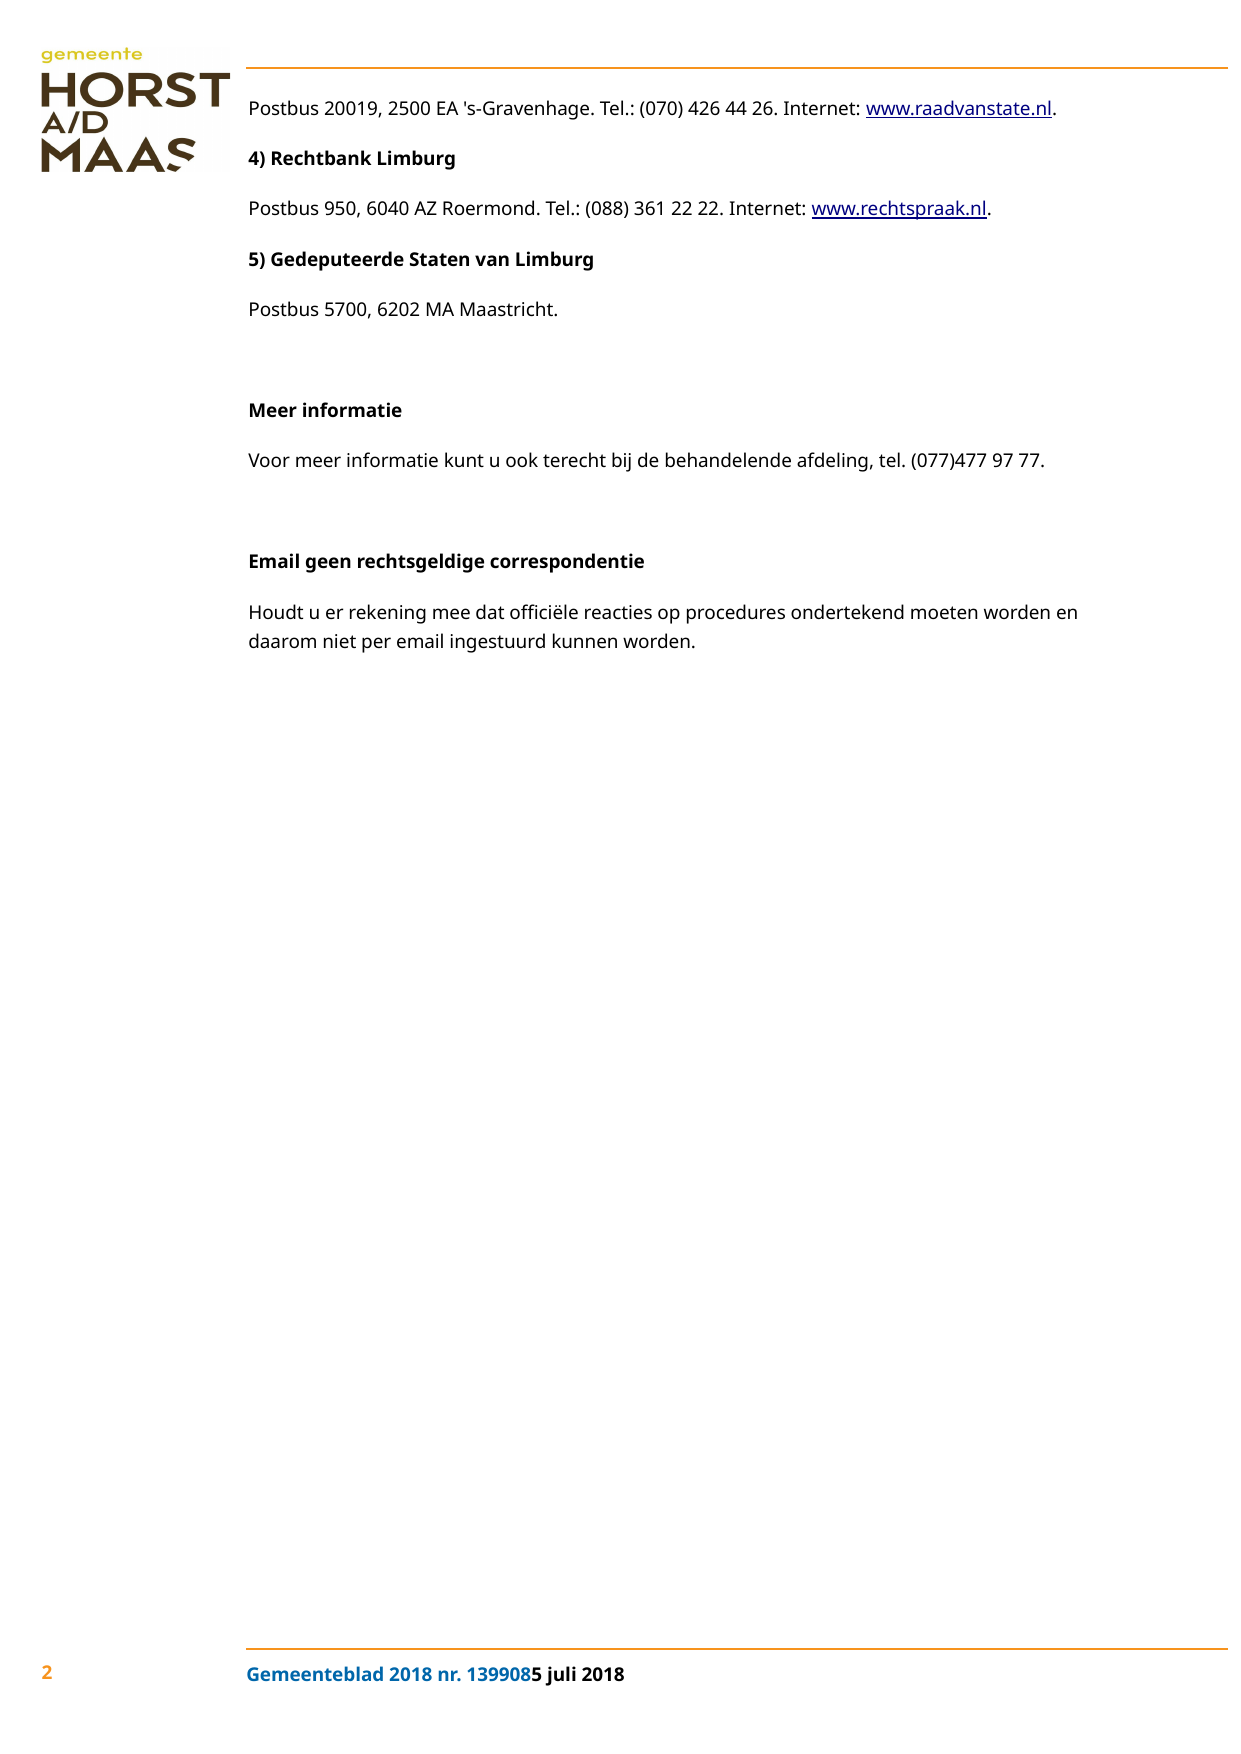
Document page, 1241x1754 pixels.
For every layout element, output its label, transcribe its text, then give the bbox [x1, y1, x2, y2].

text Voor meer informatie kunt u ook terecht bij de behandelende afdeling, tel. (077)477 97 77. [248, 448, 1152, 473]
picture [41, 47, 231, 172]
text 4) Rechtbank Limburg [248, 145, 1152, 171]
text Meer informatie [248, 397, 1152, 423]
text 5) Gedeputeerde Staten van Limburg [248, 246, 1152, 272]
text Postbus 20019, 2500 EA 's-Gravenhage. Tel.: (070) 426 44 26. Internet: www.raadvanstate.nl. [248, 95, 1152, 121]
text Postbus 950, 6040 AZ Roermond. Tel.: (088) 361 22 22. Internet: www.rechtspraak.nl. [248, 196, 1152, 221]
text Postbus 5700, 6202 MA Maastricht. [248, 296, 1152, 322]
text Email geen rechtsgeldige correspondentie [248, 548, 1152, 574]
text Houdt u er rekening mee dat officiële reacties op procedures ondertekend moeten worden en daarom niet per email ingestuurd kunnen worden. [248, 599, 1152, 654]
